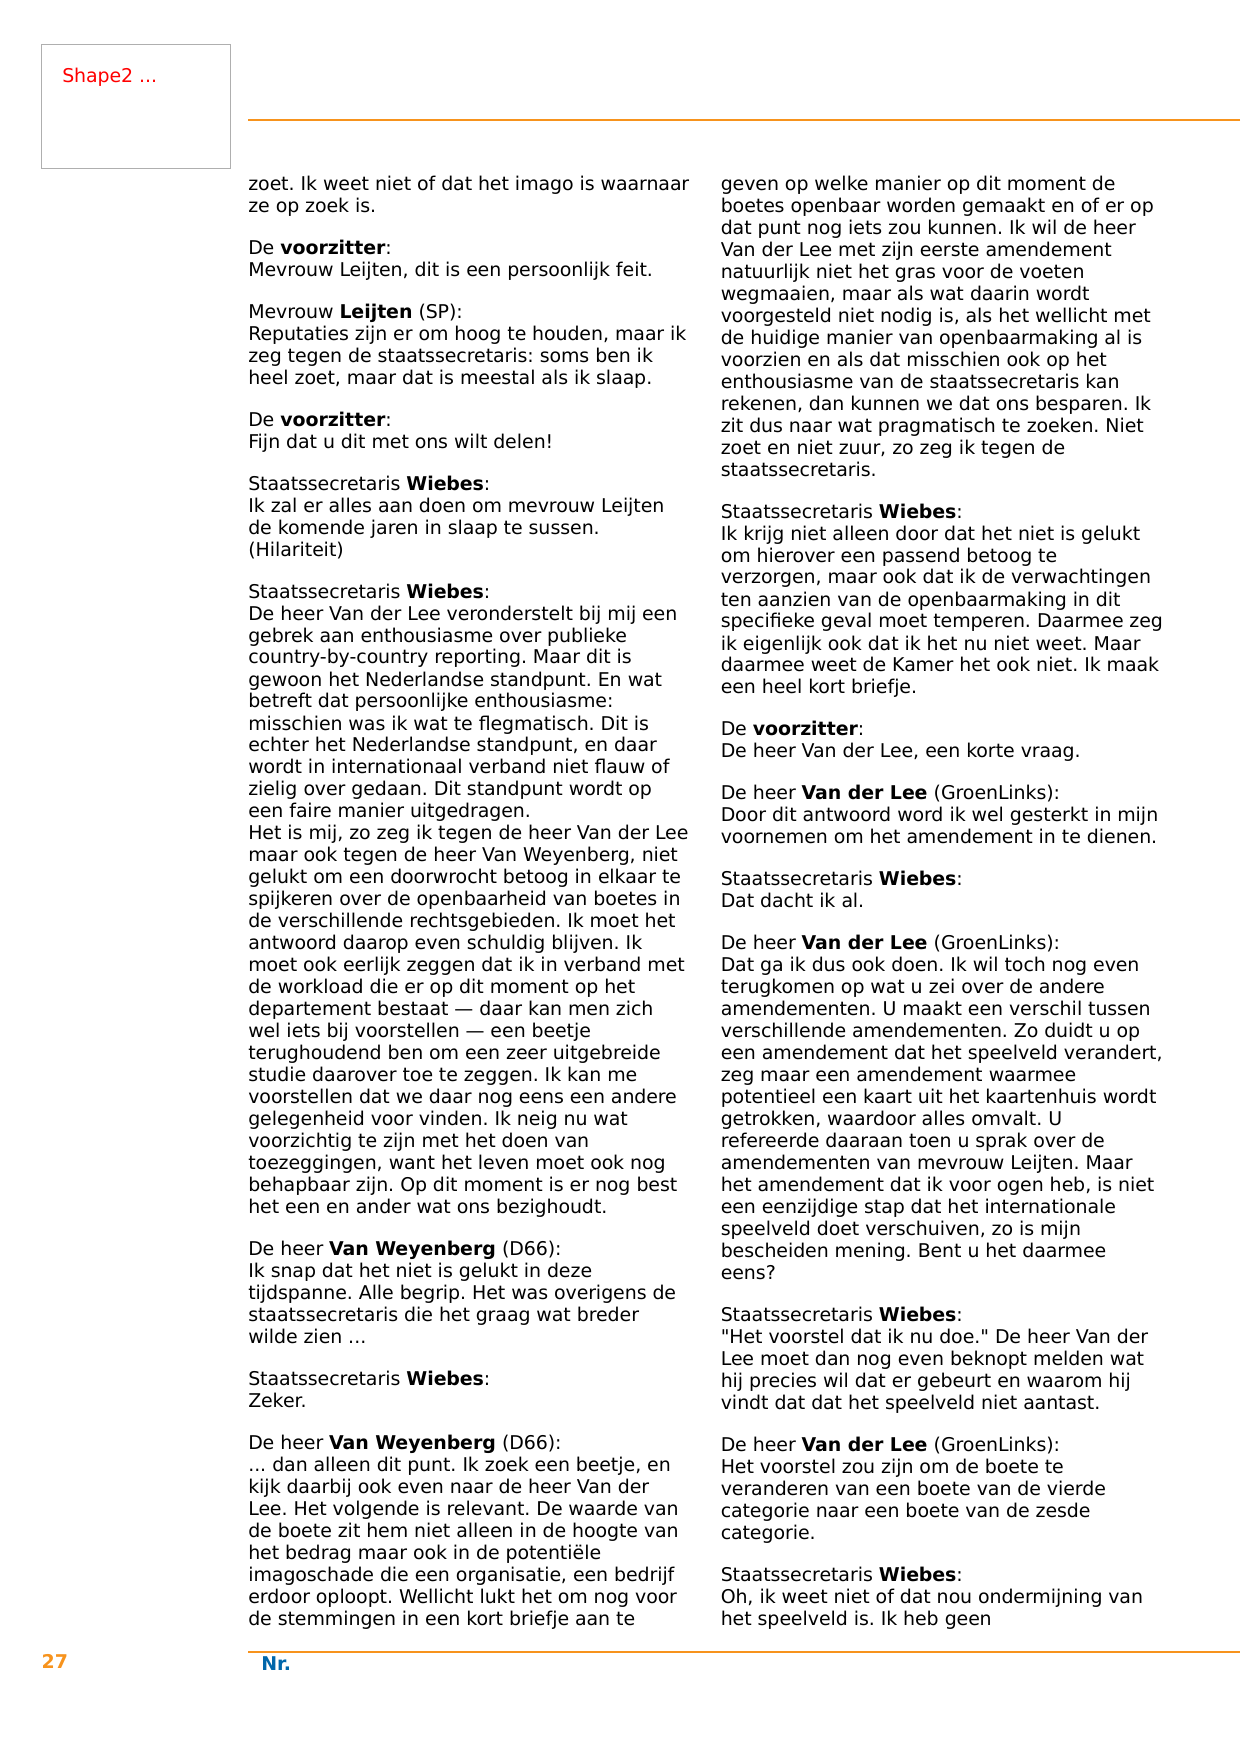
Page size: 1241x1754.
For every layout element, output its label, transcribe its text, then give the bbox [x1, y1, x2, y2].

text Staatssecretaris Wiebes: [721, 1564, 1163, 1586]
text De heer Van Weyenberg (D66): [248, 1238, 691, 1260]
text Staatssecretaris Wiebes: [721, 868, 1163, 890]
text Mevrouw Leijten, dit is een persoonlijk feit. [248, 259, 691, 281]
text Ik krijg niet alleen door dat het niet is gelukt om hierover een passend betoog te verzorgen, maar ook dat ik de verwachtingen ten aanzien van de openbaarmaking in dit specifieke geval moet temperen. Daarmee zeg ik eigenlijk ook dat ik het nu niet weet. Maar daarmee weet de Kamer het ook niet. Ik maak een heel kort briefje. [721, 522, 1163, 698]
text De voorzitter: [248, 409, 691, 431]
text Het is mij, zo zeg ik tegen de heer Van der Lee maar ook tegen de heer Van Weyenberg, niet gelukt om een doorwrocht betoog in elkaar te spijkeren over de openbaarheid van boetes in de verschillende rechtsgebieden. Ik moet het antwoord daarop even schuldig blijven. Ik moet ook eerlijk zeggen dat ik in verband met de workload die er op dit moment op het departement bestaat — daar kan men zich wel iets bij voorstellen — een beetje terughoudend ben om een zeer uitgebreide studie daarover toe te zeggen. Ik kan me voorstellen dat we daar nog eens een andere gelegenheid voor vinden. Ik neig nu wat voorzichtig te zijn met het doen van toezeggingen, want het leven moet ook nog behapbaar zijn. Op dit moment is er nog best het een en ander wat ons bezighoudt. [248, 822, 691, 1218]
text Dat dacht ik al. [721, 890, 1163, 912]
text Ik zal er alles aan doen om mevrouw Leijten de komende jaren in slaap te sussen. [248, 494, 691, 538]
text De heer Van der Lee, een korte vraag. [721, 740, 1163, 762]
text Door dit antwoord word ik wel gesterkt in mijn voornemen om het amendement in te dienen. [721, 804, 1163, 848]
text Staatssecretaris Wiebes: [248, 581, 691, 602]
text Staatssecretaris Wiebes: [248, 1368, 691, 1390]
text geven op welke manier op dit moment de boetes openbaar worden gemaakt en of er op dat punt nog iets zou kunnen. Ik wil de heer Van der Lee met zijn eerste amendement natuurlijk niet het gras voor de voeten wegmaaien, maar als wat daarin wordt voorgesteld niet nodig is, als het wellicht met de huidige manier van openbaarmaking al is voorzien en als dat misschien ook op het enthousiasme van de staatssecretaris kan rekenen, dan kunnen we dat ons besparen. Ik zit dus naar wat pragmatisch te zoeken. Niet zoet en niet zuur, zo zeg ik tegen de staatssecretaris. [721, 173, 1163, 481]
text De voorzitter: [248, 237, 691, 259]
text De heer Van der Lee (GroenLinks): [721, 782, 1163, 804]
text Ik snap dat het niet is gelukt in deze tijdspanne. Alle begrip. Het was overigens de staatssecretaris die het graag wat breder wilde zien ... [248, 1260, 691, 1348]
text ... dan alleen dit punt. Ik zoek een beetje, en kijk daarbij ook even naar de heer Van der Lee. Het volgende is relevant. De waarde van de boete zit hem niet alleen in de hoogte van het bedrag maar ook in de potentiële imagoschade die een organisatie, een bedrijf erdoor oploopt. Wellicht lukt het om nog voor de stemmingen in een kort briefje aan te [248, 1454, 691, 1629]
text Mevrouw Leijten (SP): [248, 301, 691, 323]
text Fijn dat u dit met ons wilt delen! [248, 431, 691, 453]
text Staatssecretaris Wiebes: [721, 1304, 1163, 1326]
text Dat ga ik dus ook doen. Ik wil toch nog even terugkomen op wat u zei over de andere amendementen. U maakt een verschil tussen verschillende amendementen. Zo duidt u op een amendement dat het speelveld verandert, zeg maar een amendement waarmee potentieel een kaart uit het kaartenhuis wordt getrokken, waardoor alles omvalt. U refereerde daaraan toen u sprak over de amendementen van mevrouw Leijten. Maar het amendement dat ik voor ogen heb, is niet een eenzijdige stap dat het internationale speelveld doet verschuiven, zo is mijn bescheiden mening. Bent u het daarmee eens? [721, 954, 1163, 1284]
text Reputaties zijn er om hoog te houden, maar ik zeg tegen de staatssecretaris: soms ben ik heel zoet, maar dat is meestal als ik slaap. [248, 323, 691, 389]
text De heer Van der Lee veronderstelt bij mij een gebrek aan enthousiasme over publieke country-by-country reporting. Maar dit is gewoon het Nederlandse standpunt. En wat betreft dat persoonlijke enthousiasme: misschien was ik wat te flegmatisch. Dit is echter het Nederlandse standpunt, en daar wordt in internationaal verband niet flauw of zielig over gedaan. Dit standpunt wordt op een faire manier uitgedragen. [248, 602, 691, 822]
text Oh, ik weet niet of dat nou ondermijning van het speelveld is. Ik heb geen [721, 1586, 1163, 1629]
text Het voorstel zou zijn om de boete te veranderen van een boete van de vierde categorie naar een boete van de zesde categorie. [721, 1456, 1163, 1544]
text Zeker. [248, 1390, 691, 1412]
text De voorzitter: [721, 718, 1163, 740]
text Staatssecretaris Wiebes: [721, 501, 1163, 522]
text "Het voorstel dat ik nu doe." De heer Van der Lee moet dan nog even beknopt melden wat hij precies wil dat er gebeurt en waarom hij vindt dat dat het speelveld niet aantast. [721, 1326, 1163, 1414]
text (Hilariteit) [248, 538, 691, 561]
text Staatssecretaris Wiebes: [248, 473, 691, 494]
text zoet. Ik weet niet of dat het imago is waarnaar ze op zoek is. [248, 173, 691, 217]
text De heer Van Weyenberg (D66): [248, 1432, 691, 1454]
text De heer Van der Lee (GroenLinks): [721, 1434, 1163, 1456]
text De heer Van der Lee (GroenLinks): [721, 932, 1163, 954]
